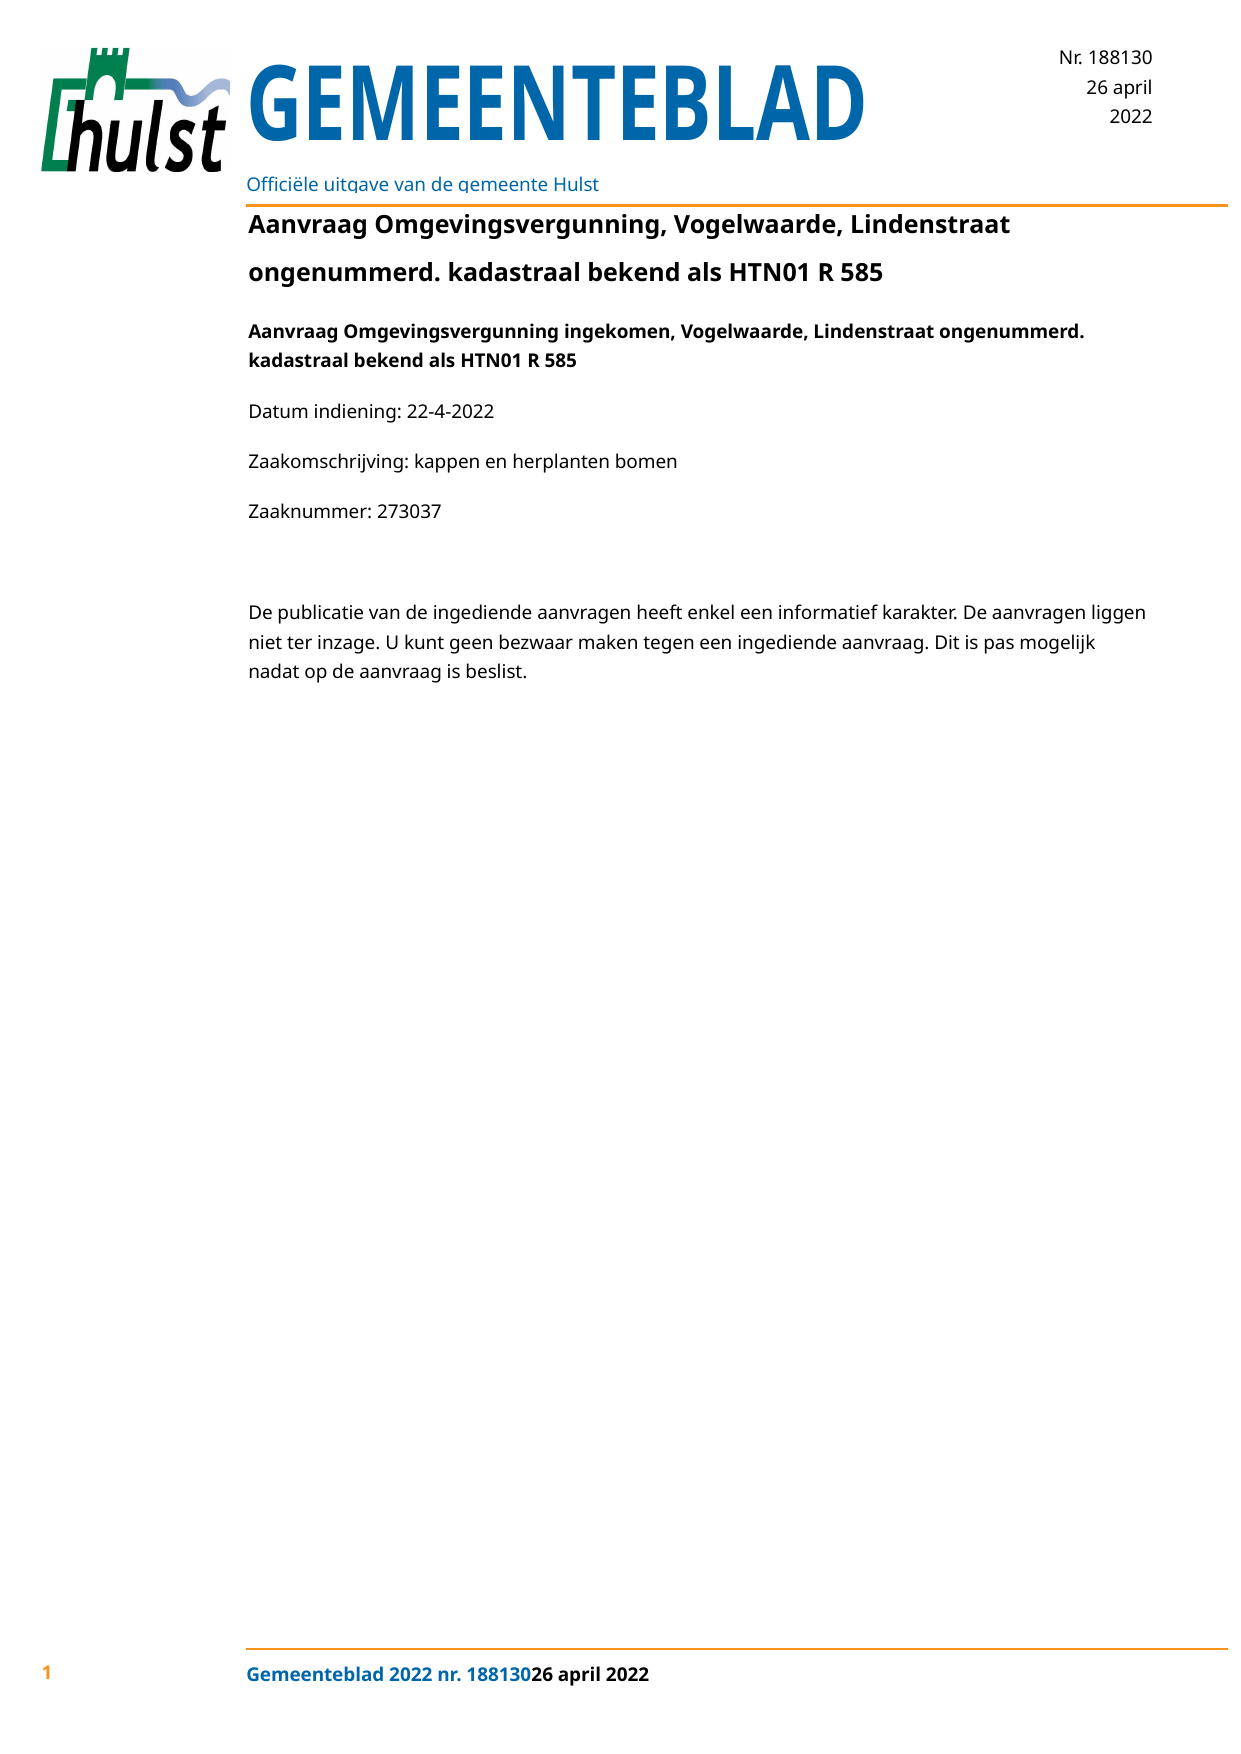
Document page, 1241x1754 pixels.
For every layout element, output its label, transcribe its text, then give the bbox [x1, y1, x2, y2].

text Aanvraag Omgevingsvergunning, Vogelwaarde, Lindenstraat ongenummerd. kadastraal bekend als HTN01 R 585 [248, 207, 1152, 288]
text De publicatie van de ingediende aanvragen heeft enkel een informatief karakter. De aanvragen liggen niet ter inzage. U kunt geen bezwaar maken tegen een ingediende aanvraag. Dit is pas mogelijk nadat op de aanvraag is beslist. [248, 599, 1152, 684]
text Zaakomschrijving: kappen en herplanten bomen [248, 448, 1152, 474]
text Zaaknummer: 273037 [248, 499, 1152, 524]
picture [41, 47, 231, 172]
text Datum indiening: 22-4-2022 [248, 398, 1152, 424]
text Aanvraag Omgevingsvergunning ingekomen, Vogelwaarde, Lindenstraat ongenummerd. kadastraal bekend als HTN01 R 585 [248, 318, 1152, 373]
